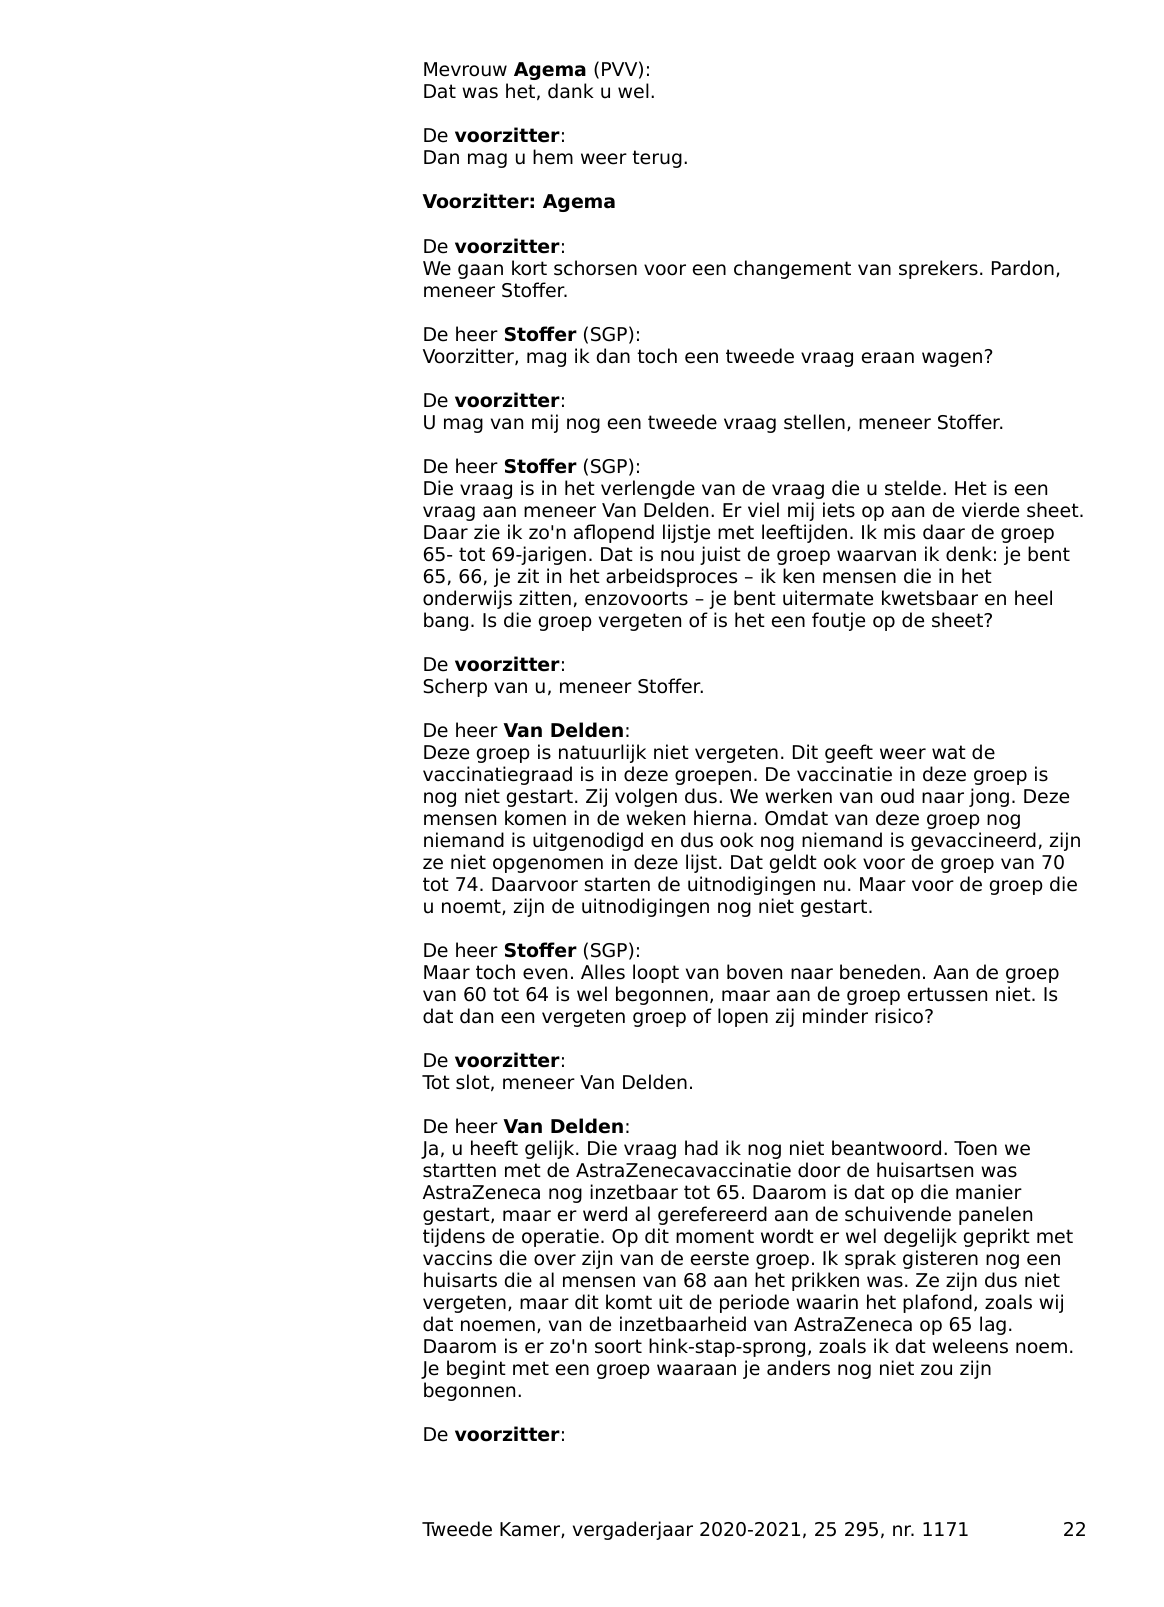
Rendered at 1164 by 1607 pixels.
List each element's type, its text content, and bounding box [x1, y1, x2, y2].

text We gaan kort schorsen voor een changement van sprekers. Pardon, meneer Stoffer. [422, 257, 1087, 301]
text Voorzitter, mag ik dan toch een tweede vraag eraan wagen? [422, 346, 1087, 368]
text De heer Stoffer (SGP): [422, 940, 1087, 962]
text De heer Van Delden: [422, 1116, 1087, 1138]
text De voorzitter: [422, 1050, 1087, 1072]
text De heer Van Delden: [422, 720, 1087, 742]
text Deze groep is natuurlijk niet vergeten. Dit geeft weer wat de vaccinatiegraad is in deze groepen. De vaccinatie in deze groep is nog niet gestart. Zij volgen dus. We werken van oud naar jong. Deze mensen komen in de weken hierna. Omdat van deze groep nog niemand is uitgenodigd en dus ook nog niemand is gevaccineerd, zijn ze niet opgenomen in deze lijst. Dat geldt ook voor de groep van 70 tot 74. Daarvoor starten de uitnodigingen nu. Maar voor de groep die u noemt, zijn de uitnodigingen nog niet gestart. [422, 742, 1087, 918]
text De voorzitter: [422, 236, 1087, 257]
text Ja, u heeft gelijk. Die vraag had ik nog niet beantwoord. Toen we startten met de AstraZenecavaccinatie door de huisartsen was AstraZeneca nog inzetbaar tot 65. Daarom is dat op die manier gestart, maar er werd al gerefereerd aan de schuivende panelen tijdens de operatie. Op dit moment wordt er wel degelijk geprikt met vaccins die over zijn van de eerste groep. Ik sprak gisteren nog een huisarts die al mensen van 68 aan het prikken was. Ze zijn dus niet vergeten, maar dit komt uit de periode waarin het plafond, zoals wij dat noemen, van de inzetbaarheid van AstraZeneca op 65 lag. Daarom is er zo'n soort hink-stap-sprong, zoals ik dat weleens noem. Je begint met een groep waaraan je anders nog niet zou zijn begonnen. [422, 1138, 1087, 1402]
text Tot slot, meneer Van Delden. [422, 1072, 1087, 1094]
text Dan mag u hem weer terug. [422, 147, 1087, 169]
text Dat was het, dank u wel. [422, 81, 1087, 103]
text Die vraag is in het verlengde van de vraag die u stelde. Het is een vraag aan meneer Van Delden. Er viel mij iets op aan de vierde sheet. Daar zie ik zo'n aflopend lijstje met leeftijden. Ik mis daar de groep 65- tot 69-jarigen. Dat is nou juist de groep waarvan ik denk: je bent 65, 66, je zit in het arbeidsproces – ik ken mensen die in het onderwijs zitten, enzovoorts – je bent uitermate kwetsbaar en heel bang. Is die groep vergeten of is het een foutje op de sheet? [422, 478, 1087, 632]
text De voorzitter: [422, 1424, 1087, 1446]
text De voorzitter: [422, 654, 1087, 676]
text Maar toch even. Alles loopt van boven naar beneden. Aan de groep van 60 tot 64 is wel begonnen, maar aan de groep ertussen niet. Is dat dan een vergeten groep of lopen zij minder risico? [422, 962, 1087, 1028]
text Mevrouw Agema (PVV): [422, 59, 1087, 81]
text De voorzitter: [422, 390, 1087, 412]
subtitle Voorzitter: Agema [422, 191, 1087, 213]
text De voorzitter: [422, 125, 1087, 147]
text De heer Stoffer (SGP): [422, 456, 1087, 478]
text Scherp van u, meneer Stoffer. [422, 676, 1087, 698]
text U mag van mij nog een tweede vraag stellen, meneer Stoffer. [422, 412, 1087, 434]
text De heer Stoffer (SGP): [422, 324, 1087, 346]
